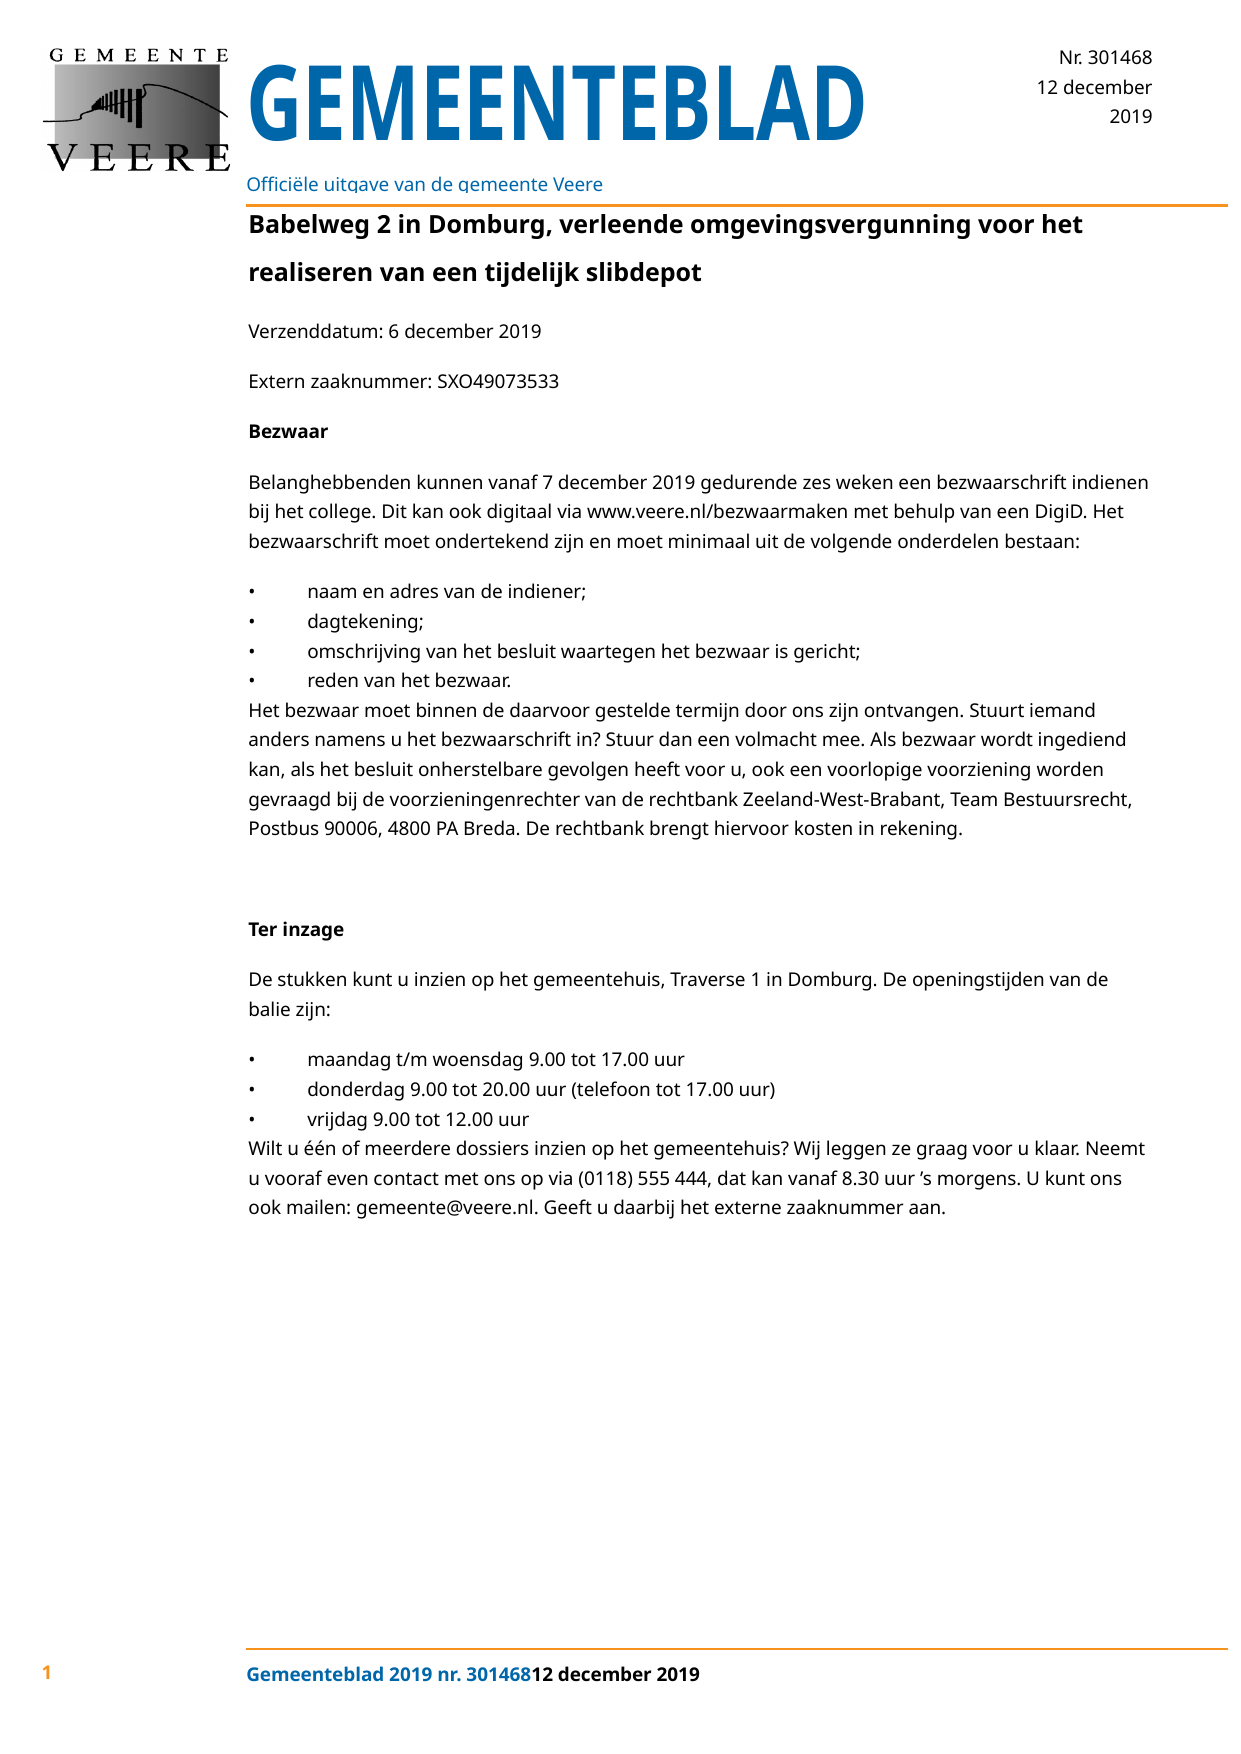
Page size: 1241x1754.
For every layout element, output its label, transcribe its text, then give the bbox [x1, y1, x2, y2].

text Ter inzage [248, 916, 1152, 942]
text Extern zaaknummer: SXO49073533 [248, 368, 1152, 394]
text Het bezwaar moet binnen de daarvoor gestelde termijn door ons zijn ontvangen. Stuurt iemand anders namens u het bezwaarschrift in? Stuur dan een volmacht mee. Als bezwaar wordt ingediend kan, als het besluit onherstelbare gevolgen heeft voor u, ook een voorlopige voorziening worden gevraagd bij de voorzieningenrechter van de rechtbank Zeeland-West-Brabant, Team Bestuursrecht, Postbus 90006, 4800 PA Breda. De rechtbank brengt hiervoor kosten in rekening. [248, 697, 1152, 841]
list maandag t/m woensdag 9.00 tot 17.00 uur [248, 1047, 1152, 1072]
list naam en adres van de indiener; [248, 579, 1152, 604]
text Wilt u één of meerdere dossiers inzien op het gemeentehuis? Wij leggen ze graag voor u klaar. Neemt u vooraf even contact met ons op via (0118) 555 444, dat kan vanaf 8.30 uur ’s morgens. U kunt ons ook mailen: gemeente@veere.nl. Geeft u daarbij het externe zaaknummer aan. [248, 1135, 1152, 1220]
text Belanghebbenden kunnen vanaf 7 december 2019 gedurende zes weken een bezwaarschrift indienen bij het college. Dit kan ook digitaal via www.veere.nl/bezwaarmaken met behulp van een DigiD. Het bezwaarschrift moet ondertekend zijn en moet minimaal uit de volgende onderdelen bestaan: [248, 469, 1152, 554]
text Bezwaar [248, 419, 1152, 444]
text De stukken kunt u inzien op het gemeentehuis, Traverse 1 in Domburg. De openingstijden van de balie zijn: [248, 967, 1152, 1022]
list vrijdag 9.00 tot 12.00 uur [248, 1106, 1152, 1132]
list donderdag 9.00 tot 20.00 uur (telefoon tot 17.00 uur) [248, 1076, 1152, 1102]
picture [41, 47, 231, 172]
list omschrijving van het besluit waartegen het bezwaar is gericht; [248, 638, 1152, 664]
text Babelweg 2 in Domburg, verleende omgevingsvergunning voor het realiseren van een tijdelijk slibdepot [248, 207, 1152, 288]
list reden van het bezwaar. [248, 667, 1152, 693]
text Verzenddatum: 6 december 2019 [248, 318, 1152, 344]
list dagtekening; [248, 608, 1152, 634]
